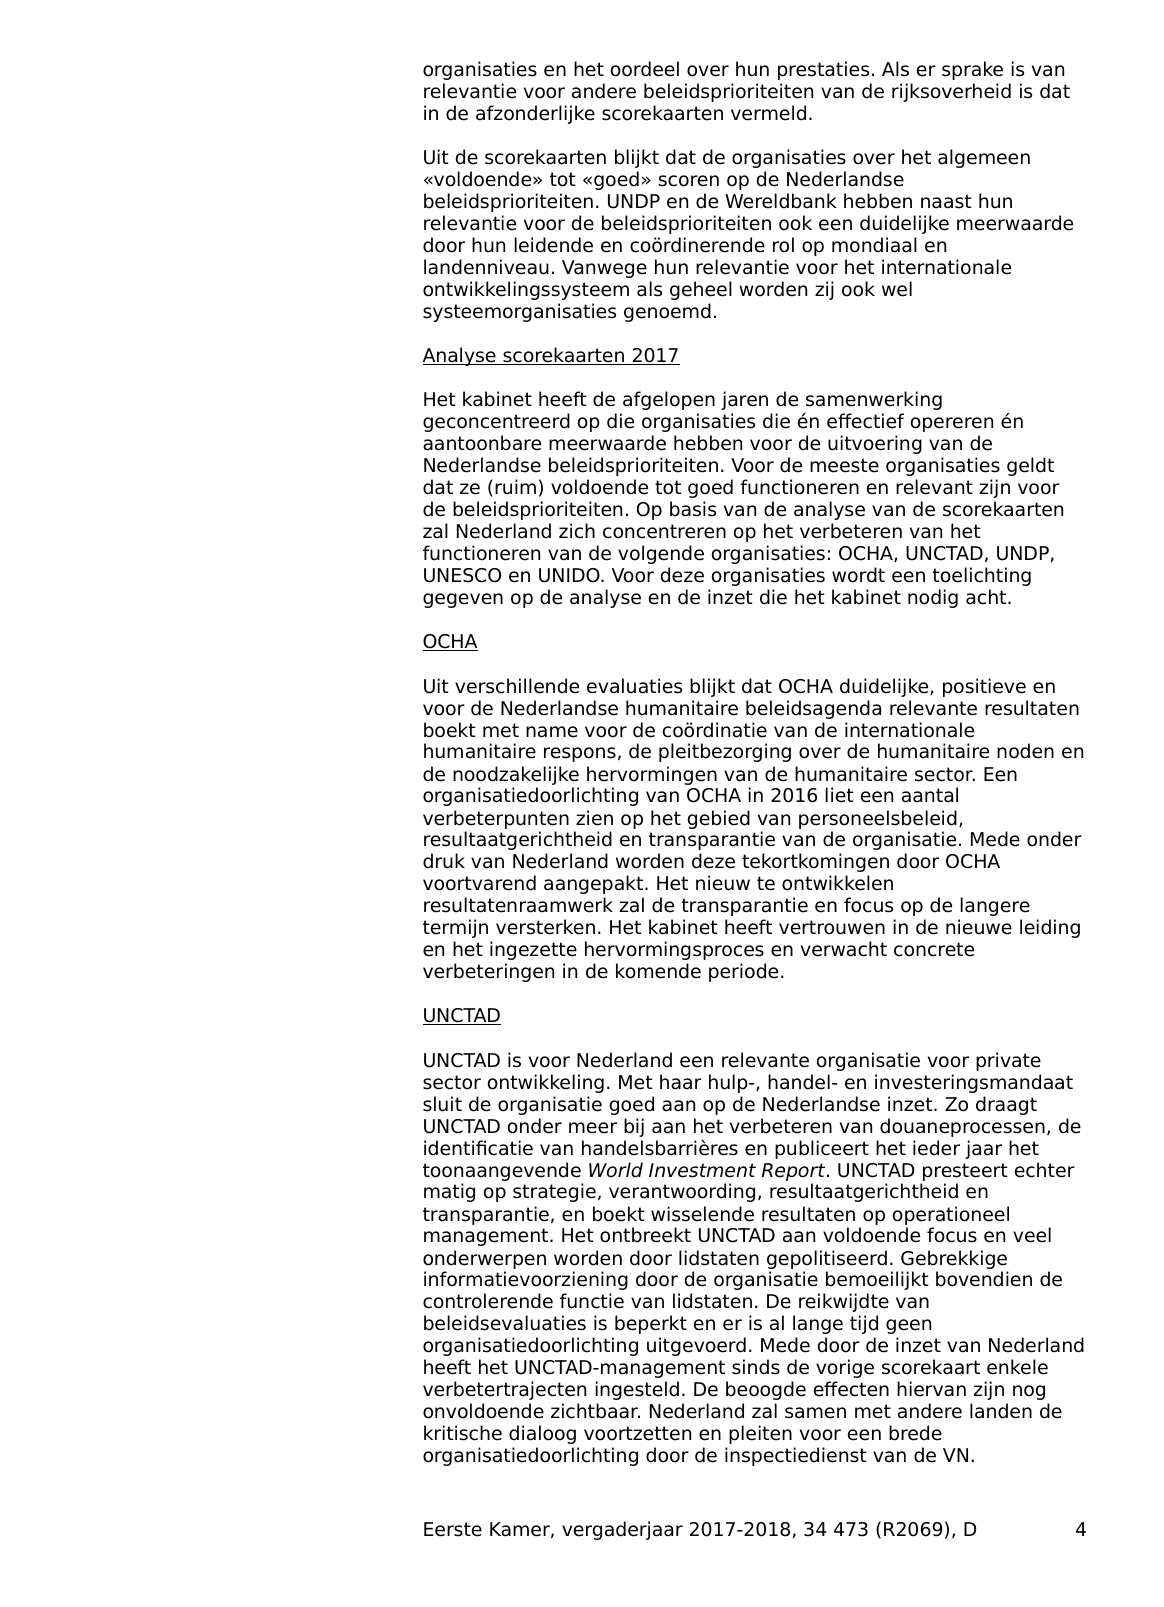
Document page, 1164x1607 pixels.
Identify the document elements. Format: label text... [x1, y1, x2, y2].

subtitle OCHA [422, 631, 1087, 653]
text Uit verschillende evaluaties blijkt dat OCHA duidelijke, positieve en voor de Nederlandse humanitaire beleidsagenda relevante resultaten boekt met name voor de coördinatie van de internationale humanitaire respons, de pleitbezorging over de humanitaire noden en de noodzakelijke hervormingen van de humanitaire sector. Een organisatiedoorlichting van OCHA in 2016 liet een aantal verbeterpunten zien op het gebied van personeelsbeleid, resultaatgerichtheid en transparantie van de organisatie. Mede onder druk van Nederland worden deze tekortkomingen door OCHA voortvarend aangepakt. Het nieuw te ontwikkelen resultatenraamwerk zal de transparantie en focus op de langere termijn versterken. Het kabinet heeft vertrouwen in de nieuwe leiding en het ingezette hervormingsproces en verwacht concrete verbeteringen in de komende periode. [422, 676, 1087, 983]
subtitle Analyse scorekaarten 2017 [422, 345, 1087, 367]
subtitle UNCTAD [422, 1005, 1087, 1027]
text organisaties en het oordeel over hun prestaties. Als er sprake is van relevantie voor andere beleidsprioriteiten van de rijksoverheid is dat in de afzonderlijke scorekaarten vermeld. [422, 59, 1087, 125]
text Het kabinet heeft de afgelopen jaren de samenwerking geconcentreerd op die organisaties die én effectief opereren én aantoonbare meerwaarde hebben voor de uitvoering van de Nederlandse beleidsprioriteiten. Voor de meeste organisaties geldt dat ze (ruim) voldoende tot goed functioneren en relevant zijn voor de beleidsprioriteiten. Op basis van de analyse van de scorekaarten zal Nederland zich concentreren op het verbeteren van het functioneren van de volgende organisaties: OCHA, UNCTAD, UNDP, UNESCO en UNIDO. Voor deze organisaties wordt een toelichting gegeven op de analyse en de inzet die het kabinet nodig acht. [422, 389, 1087, 609]
text Uit de scorekaarten blijkt dat de organisaties over het algemeen «voldoende» tot «goed» scoren op de Nederlandse beleidsprioriteiten. UNDP en de Wereldbank hebben naast hun relevantie voor de beleidsprioriteiten ook een duidelijke meerwaarde door hun leidende en coördinerende rol op mondiaal en landenniveau. Vanwege hun relevantie voor het internationale ontwikkelingssysteem als geheel worden zij ook wel systeemorganisaties genoemd. [422, 147, 1087, 323]
text UNCTAD is voor Nederland een relevante organisatie voor private sector ontwikkeling. Met haar hulp-, handel- en investeringsmandaat sluit de organisatie goed aan op de Nederlandse inzet. Zo draagt UNCTAD onder meer bij aan het verbeteren van douaneprocessen, de identificatie van handelsbarrières en publiceert het ieder jaar het toonaangevende World Investment Report. UNCTAD presteert echter matig op strategie, verantwoording, resultaatgerichtheid en transparantie, en boekt wisselende resultaten op operationeel management. Het ontbreekt UNCTAD aan voldoende focus en veel onderwerpen worden door lidstaten gepolitiseerd. Gebrekkige informatievoorziening door de organisatie bemoeilijkt bovendien de controlerende functie van lidstaten. De reikwijdte van beleidsevaluaties is beperkt en er is al lange tijd geen organisatiedoorlichting uitgevoerd. Mede door de inzet van Nederland heeft het UNCTAD-management sinds de vorige scorekaart enkele verbetertrajecten ingesteld. De beoogde effecten hiervan zijn nog onvoldoende zichtbaar. Nederland zal samen met andere landen de kritische dialoog voortzetten en pleiten voor een brede organisatiedoorlichting door de inspectiedienst van de VN. [422, 1049, 1087, 1467]
